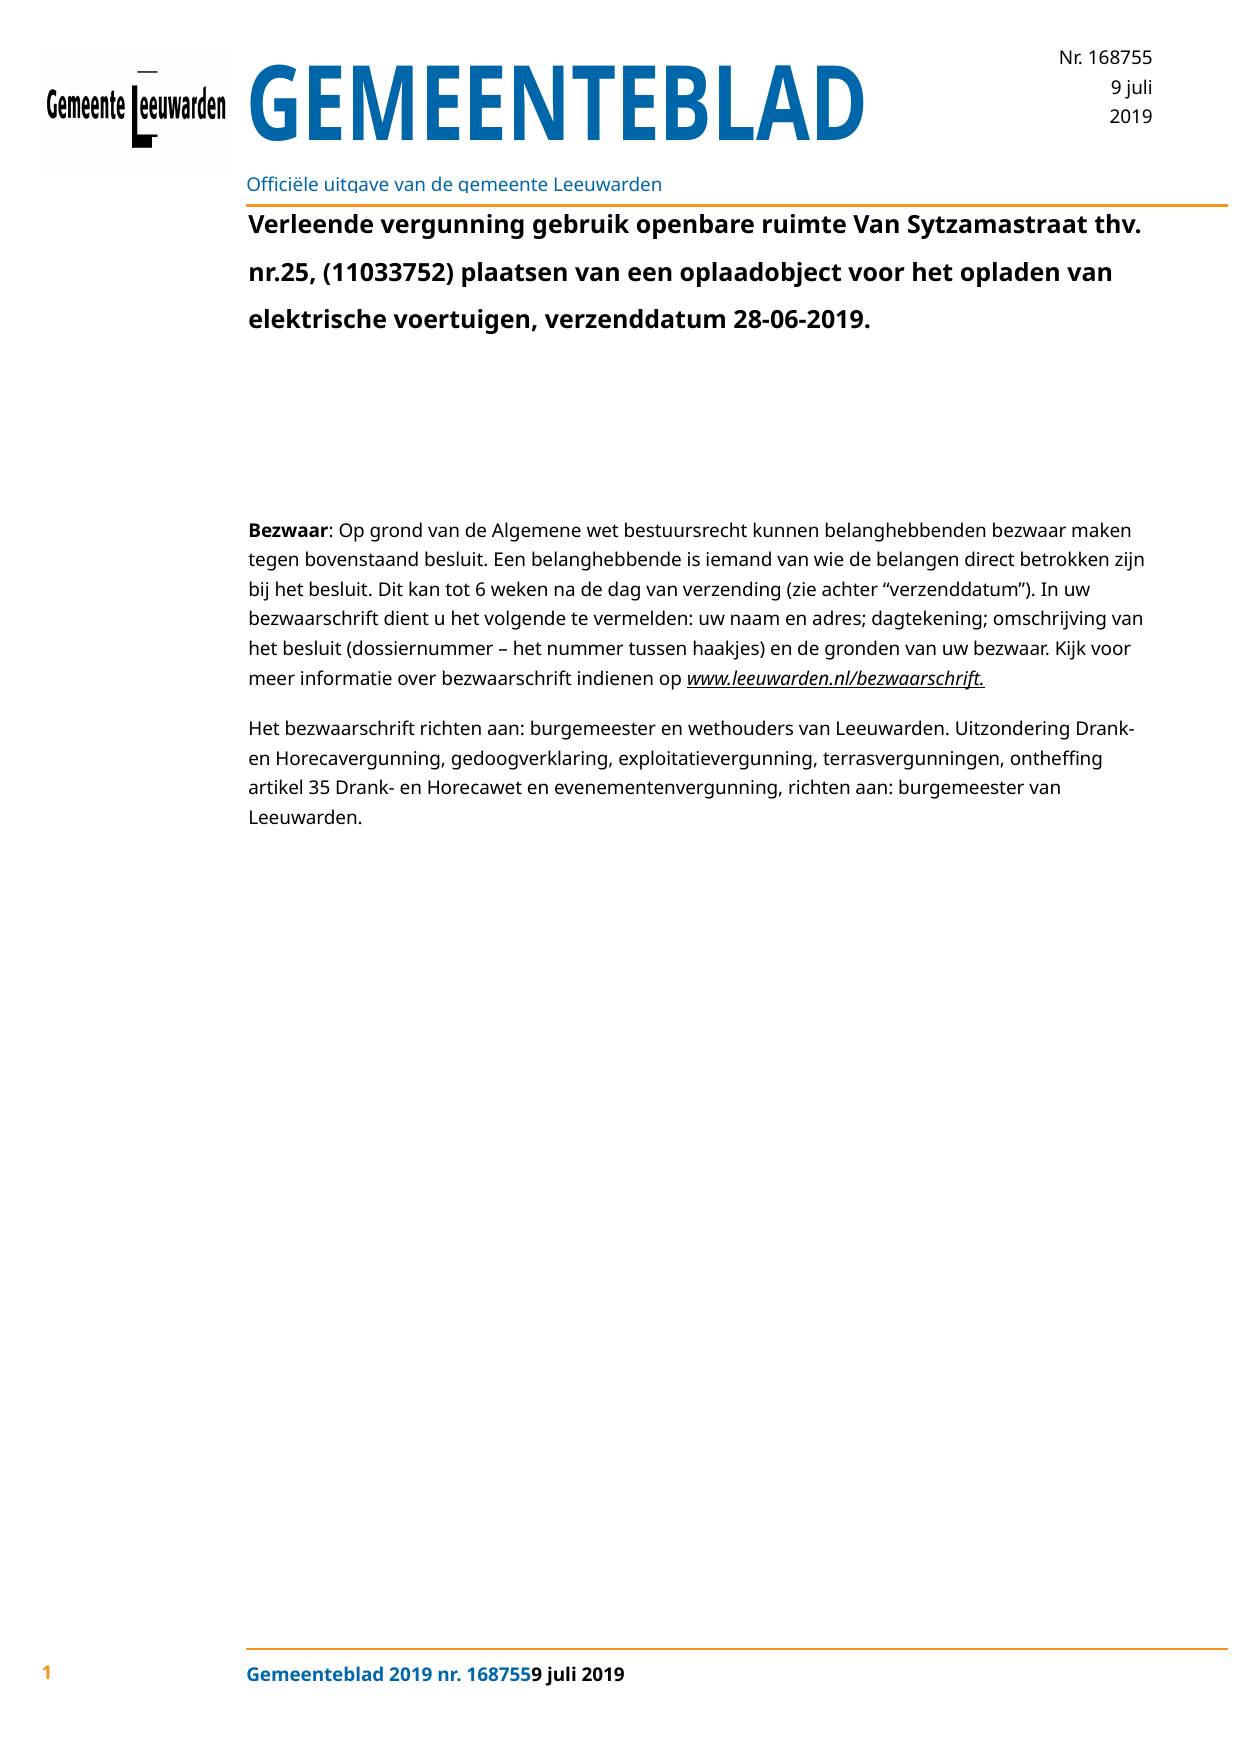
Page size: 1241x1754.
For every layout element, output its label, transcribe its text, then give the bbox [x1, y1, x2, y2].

text Het bezwaarschrift richten aan: burgemeester en wethouders van Leeuwarden. Uitzondering Drank- en Horecavergunning, gedoogverklaring, exploitatievergunning, terrasvergunningen, ontheffing artikel 35 Drank- en Horecawet en evenementenvergunning, richten aan: burgemeester van Leeuwarden. [248, 715, 1152, 829]
text Verleende vergunning gebruik openbare ruimte Van Sytzamastraat thv. nr.25, (11033752) plaatsen van een oplaadobject voor het opladen van elektrische voertuigen, verzenddatum 28-06-2019. [248, 207, 1152, 336]
text Bezwaar: Op grond van de Algemene wet bestuursrecht kunnen belanghebbenden bezwaar maken tegen bovenstaand besluit. Een belanghebbende is iemand van wie de belangen direct betrokken zijn bij het besluit. Dit kan tot 6 weken na de dag van verzending (zie achter “verzenddatum”). In uw bezwaarschrift dient u het volgende te vermelden: uw naam en adres; dagtekening; omschrijving van het besluit (dossiernummer – het nummer tussen haakjes) en de gronden van uw bezwaar. Kijk voor meer informatie over bezwaarschrift indienen op www.leeuwarden.nl/bezwaarschrift. [248, 517, 1152, 690]
picture [41, 47, 231, 172]
